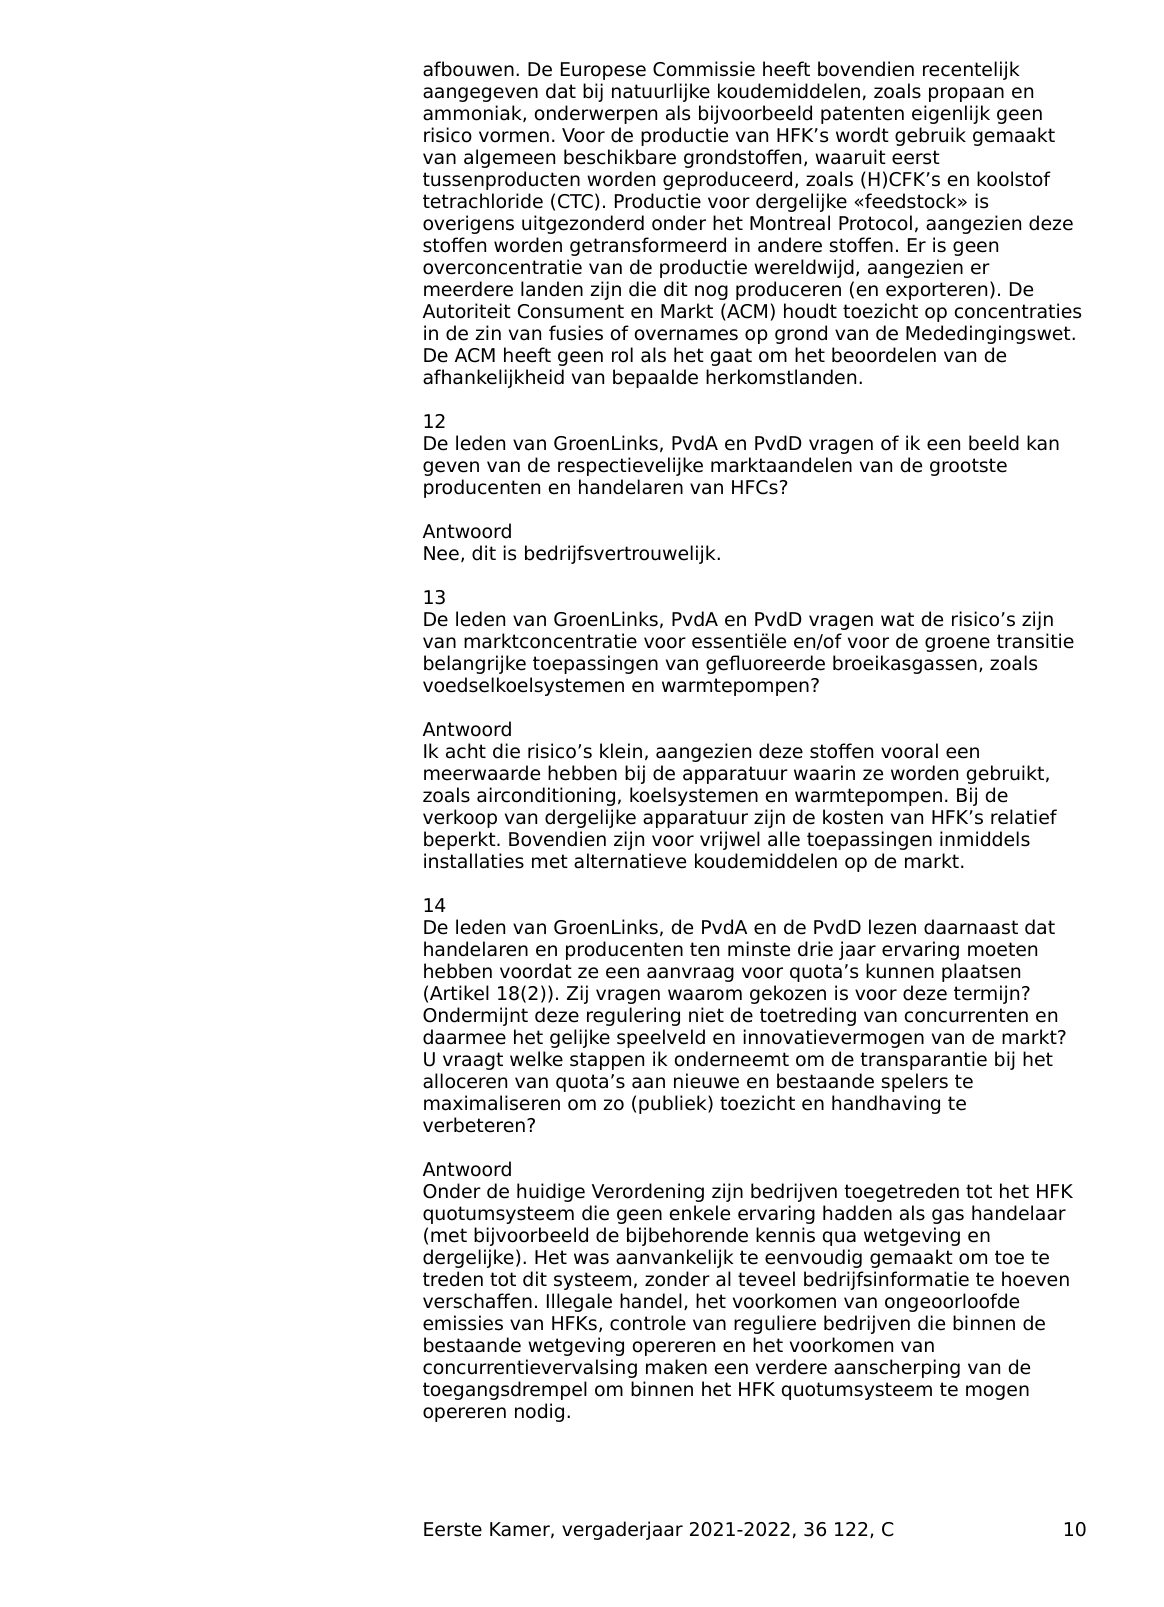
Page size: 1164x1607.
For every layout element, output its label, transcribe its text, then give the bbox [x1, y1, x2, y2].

text De leden van GroenLinks, de PvdA en de PvdD lezen daarnaast dat handelaren en producenten ten minste drie jaar ervaring moeten hebben voordat ze een aanvraag voor quota’s kunnen plaatsen (Artikel 18(2)). Zij vragen waarom gekozen is voor deze termijn? Ondermijnt deze regulering niet de toetreding van concurrenten en daarmee het gelijke speelveld en innovatievermogen van de markt? U vraagt welke stappen ik onderneemt om de transparantie bij het alloceren van quota’s aan nieuwe en bestaande spelers te maximaliseren om zo (publiek) toezicht en handhaving te verbeteren? [422, 917, 1087, 1137]
text Antwoord [422, 521, 1087, 543]
text 14 [422, 895, 1087, 917]
text De leden van GroenLinks, PvdA en PvdD vragen of ik een beeld kan geven van de respectievelijke marktaandelen van de grootste producenten en handelaren van HFCs? [422, 433, 1087, 499]
text Ik acht die risico’s klein, aangezien deze stoffen vooral een meerwaarde hebben bij de apparatuur waarin ze worden gebruikt, zoals airconditioning, koelsystemen en warmtepompen. Bij de verkoop van dergelijke apparatuur zijn de kosten van HFK’s relatief beperkt. Bovendien zijn voor vrijwel alle toepassingen inmiddels installaties met alternatieve koudemiddelen op de markt. [422, 741, 1087, 873]
text 13 [422, 587, 1087, 609]
text 12 [422, 411, 1087, 433]
text afbouwen. De Europese Commissie heeft bovendien recentelijk aangegeven dat bij natuurlijke koudemiddelen, zoals propaan en ammoniak, onderwerpen als bijvoorbeeld patenten eigenlijk geen risico vormen. Voor de productie van HFK’s wordt gebruik gemaakt van algemeen beschikbare grondstoffen, waaruit eerst tussenproducten worden geproduceerd, zoals (H)CFK’s en koolstof tetrachloride (CTC). Productie voor dergelijke «feedstock» is overigens uitgezonderd onder het Montreal Protocol, aangezien deze stoffen worden getransformeerd in andere stoffen. Er is geen overconcentratie van de productie wereldwijd, aangezien er meerdere landen zijn die dit nog produceren (en exporteren). De Autoriteit Consument en Markt (ACM) houdt toezicht op concentraties in de zin van fusies of overnames op grond van de Mededingingswet. De ACM heeft geen rol als het gaat om het beoordelen van de afhankelijkheid van bepaalde herkomstlanden. [422, 59, 1087, 389]
text Antwoord [422, 719, 1087, 741]
text Nee, dit is bedrijfsvertrouwelijk. [422, 543, 1087, 565]
text De leden van GroenLinks, PvdA en PvdD vragen wat de risico’s zijn van marktconcentratie voor essentiële en/of voor de groene transitie belangrijke toepassingen van gefluoreerde broeikasgassen, zoals voedselkoelsystemen en warmtepompen? [422, 609, 1087, 697]
text Onder de huidige Verordening zijn bedrijven toegetreden tot het HFK quotumsysteem die geen enkele ervaring hadden als gas handelaar (met bijvoorbeeld de bijbehorende kennis qua wetgeving en dergelijke). Het was aanvankelijk te eenvoudig gemaakt om toe te treden tot dit systeem, zonder al teveel bedrijfsinformatie te hoeven verschaffen. Illegale handel, het voorkomen van ongeoorloofde emissies van HFKs, controle van reguliere bedrijven die binnen de bestaande wetgeving opereren en het voorkomen van concurrentievervalsing maken een verdere aanscherping van de toegangsdrempel om binnen het HFK quotumsysteem te mogen opereren nodig. [422, 1181, 1087, 1423]
text Antwoord [422, 1159, 1087, 1181]
